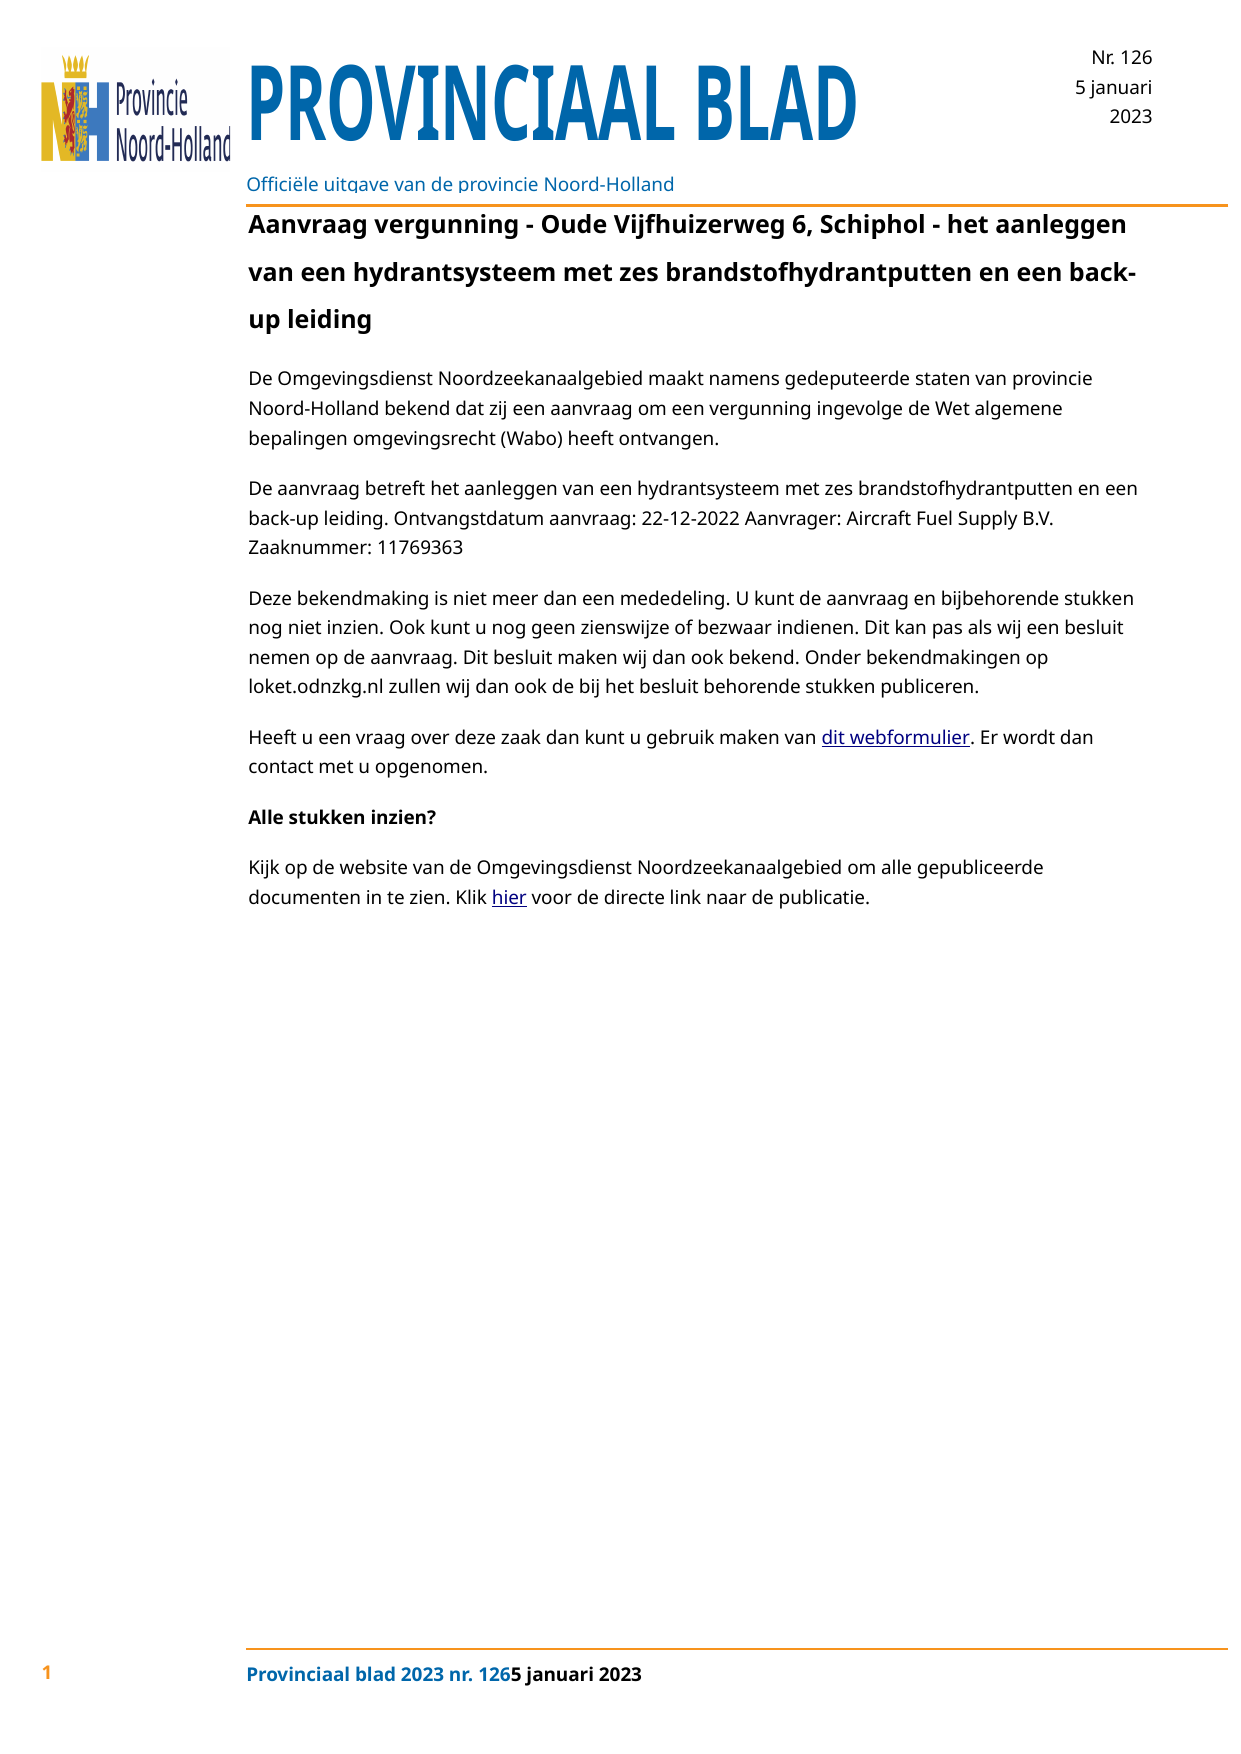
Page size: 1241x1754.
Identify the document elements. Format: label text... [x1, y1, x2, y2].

text Deze bekendmaking is niet meer dan een mededeling. U kunt de aanvraag en bijbehorende stukken nog niet inzien. Ook kunt u nog geen zienswijze of bezwaar indienen. Dit kan pas als wij een besluit nemen op de aanvraag. Dit besluit maken wij dan ook bekend. Onder bekendmakingen op loket.odnzkg.nl zullen wij dan ook de bij het besluit behorende stukken publiceren. [248, 585, 1152, 699]
picture [41, 47, 231, 172]
text Heeft u een vraag over deze zaak dan kunt u gebruik maken van dit webformulier. Er wordt dan contact met u opgenomen. [248, 724, 1152, 779]
text Aanvraag vergunning - Oude Vijfhuizerweg 6, Schiphol - het aanleggen van een hydrantsysteem met zes brandstofhydrantputten en een back-up leiding [248, 207, 1152, 336]
text De aanvraag betreft het aanleggen van een hydrantsysteem met zes brandstofhydrantputten en een back-up leiding. Ontvangstdatum aanvraag: 22-12-2022 Aanvrager: Aircraft Fuel Supply B.V. Zaaknummer: 11769363 [248, 475, 1152, 560]
text De Omgevingsdienst Noordzeekanaalgebied maakt namens gedeputeerde staten van provincie Noord-Holland bekend dat zij een aanvraag om een vergunning ingevolge de Wet algemene bepalingen omgevingsrecht (Wabo) heeft ontvangen. [248, 366, 1152, 450]
text Alle stukken inzien? [248, 804, 1152, 829]
text Kijk op de website van de Omgevingsdienst Noordzeekanaalgebied om alle gepubliceerde documenten in te zien. Klik hier voor de directe link naar de publicatie. [248, 854, 1152, 909]
